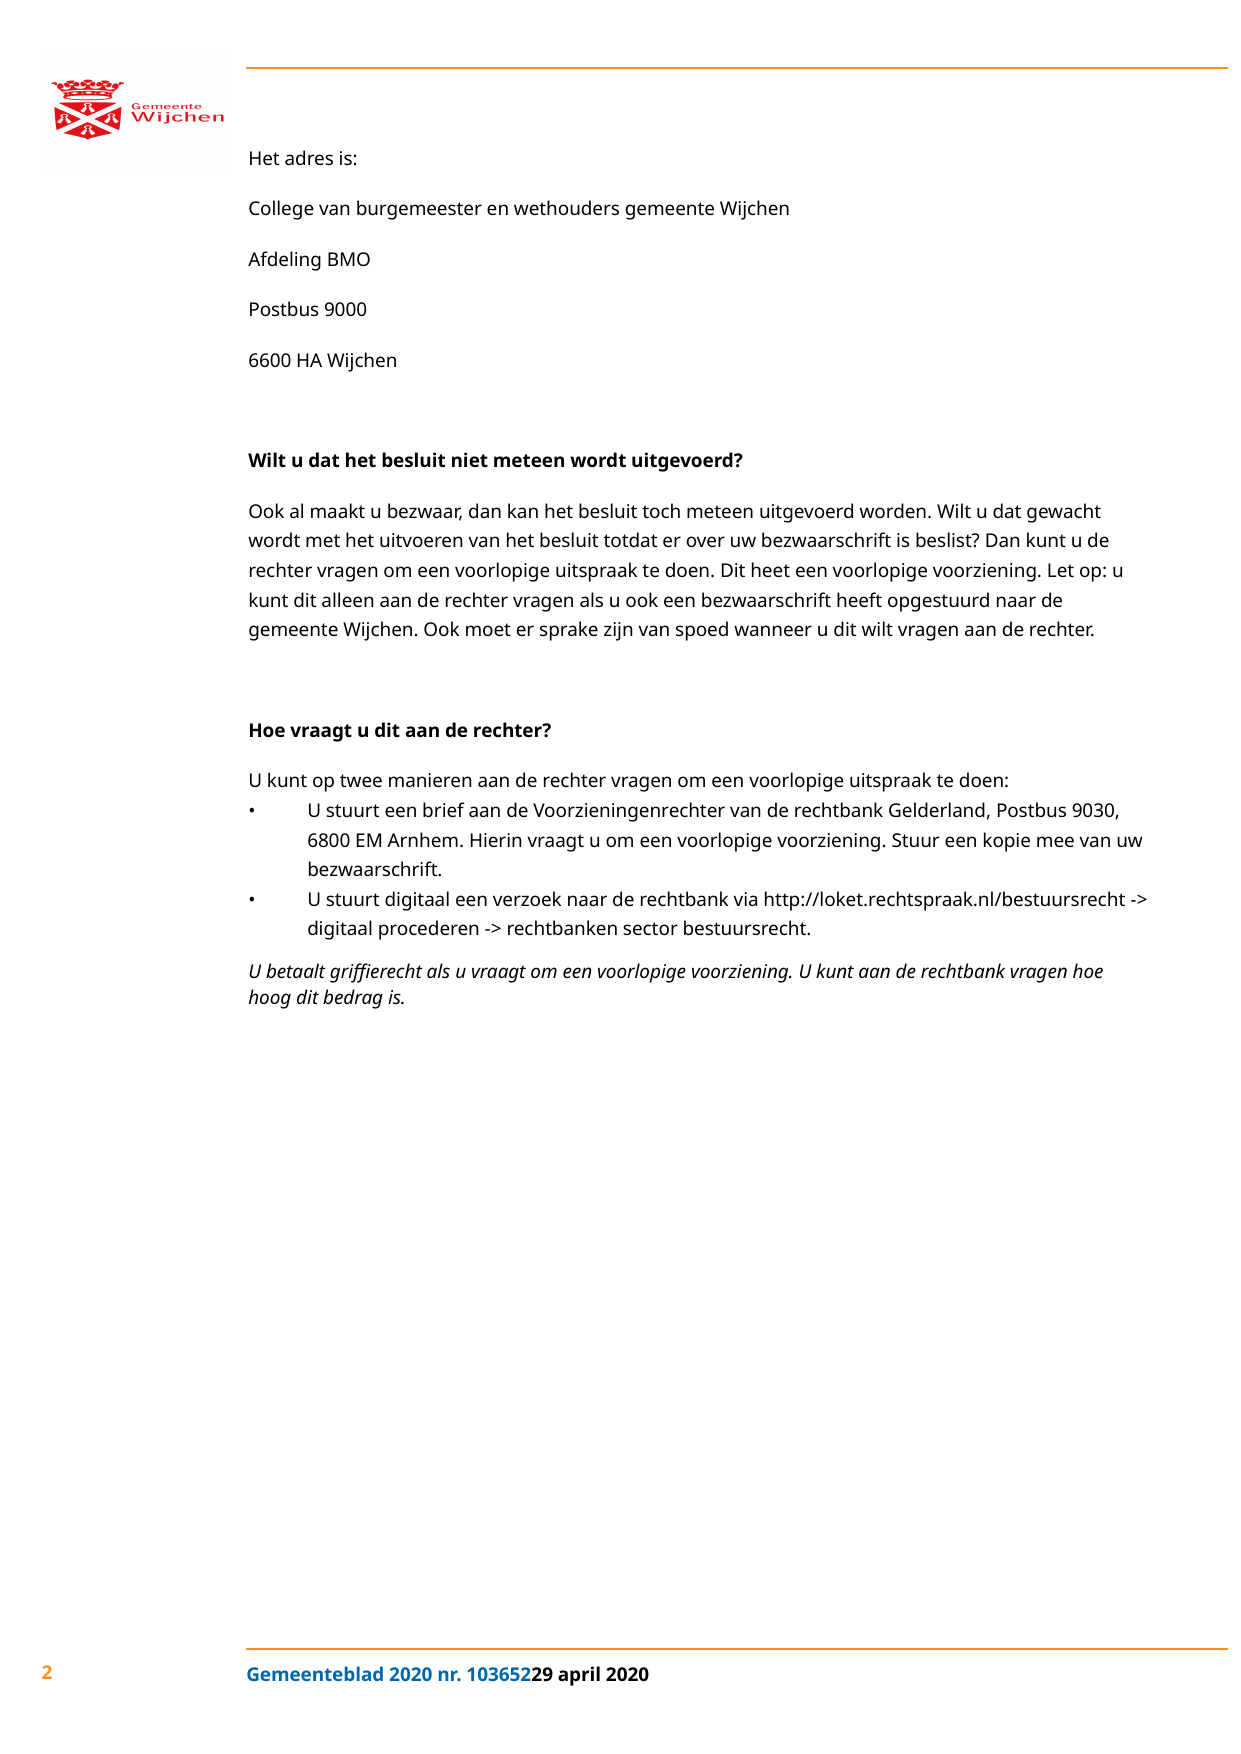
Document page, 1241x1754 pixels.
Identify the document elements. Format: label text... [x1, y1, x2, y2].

picture [41, 47, 231, 172]
text Het adres is: [248, 145, 1152, 171]
text Ook al maakt u bezwaar, dan kan het besluit toch meteen uitgevoerd worden. Wilt u dat gewacht wordt met het uitvoeren van het besluit totdat er over uw bezwaarschrift is beslist? Dan kunt u de rechter vragen om een voorlopige uitspraak te doen. Dit heet een voorlopige voorziening. Let op: u kunt dit alleen aan de rechter vragen als u ook een bezwaarschrift heeft opgestuurd naar de gemeente Wijchen. Ook moet er sprake zijn van spoed wanneer u dit wilt vragen aan de rechter. [248, 498, 1152, 642]
text College van burgemeester en wethouders gemeente Wijchen [248, 196, 1152, 221]
text Hoe vraagt u dit aan de rechter? [248, 717, 1152, 743]
text U kunt op twee manieren aan de rechter vragen om een voorlopige uitspraak te doen: [248, 768, 1152, 793]
list U stuurt digitaal een verzoek naar de rechtbank via http://loket.rechtspraak.nl/bestuursrecht -> digitaal procederen -> rechtbanken sector bestuursrecht. [248, 886, 1152, 941]
text U betaalt griffierecht als u vraagt om een voorlopige voorziening. U kunt aan de rechtbank vragen hoe hoog dit bedrag is. [248, 959, 1152, 1010]
text Postbus 9000 [248, 296, 1152, 322]
text Wilt u dat het besluit niet meteen wordt uitgevoerd? [248, 448, 1152, 473]
text 6600 HA Wijchen [248, 347, 1152, 373]
text Afdeling BMO [248, 246, 1152, 272]
list U stuurt een brief aan de Voorzieningenrechter van de rechtbank Gelderland, Postbus 9030, 6800 EM Arnhem. Hierin vraagt u om een voorlopige voorziening. Stuur een kopie mee van uw bezwaarschrift. [248, 797, 1152, 882]
